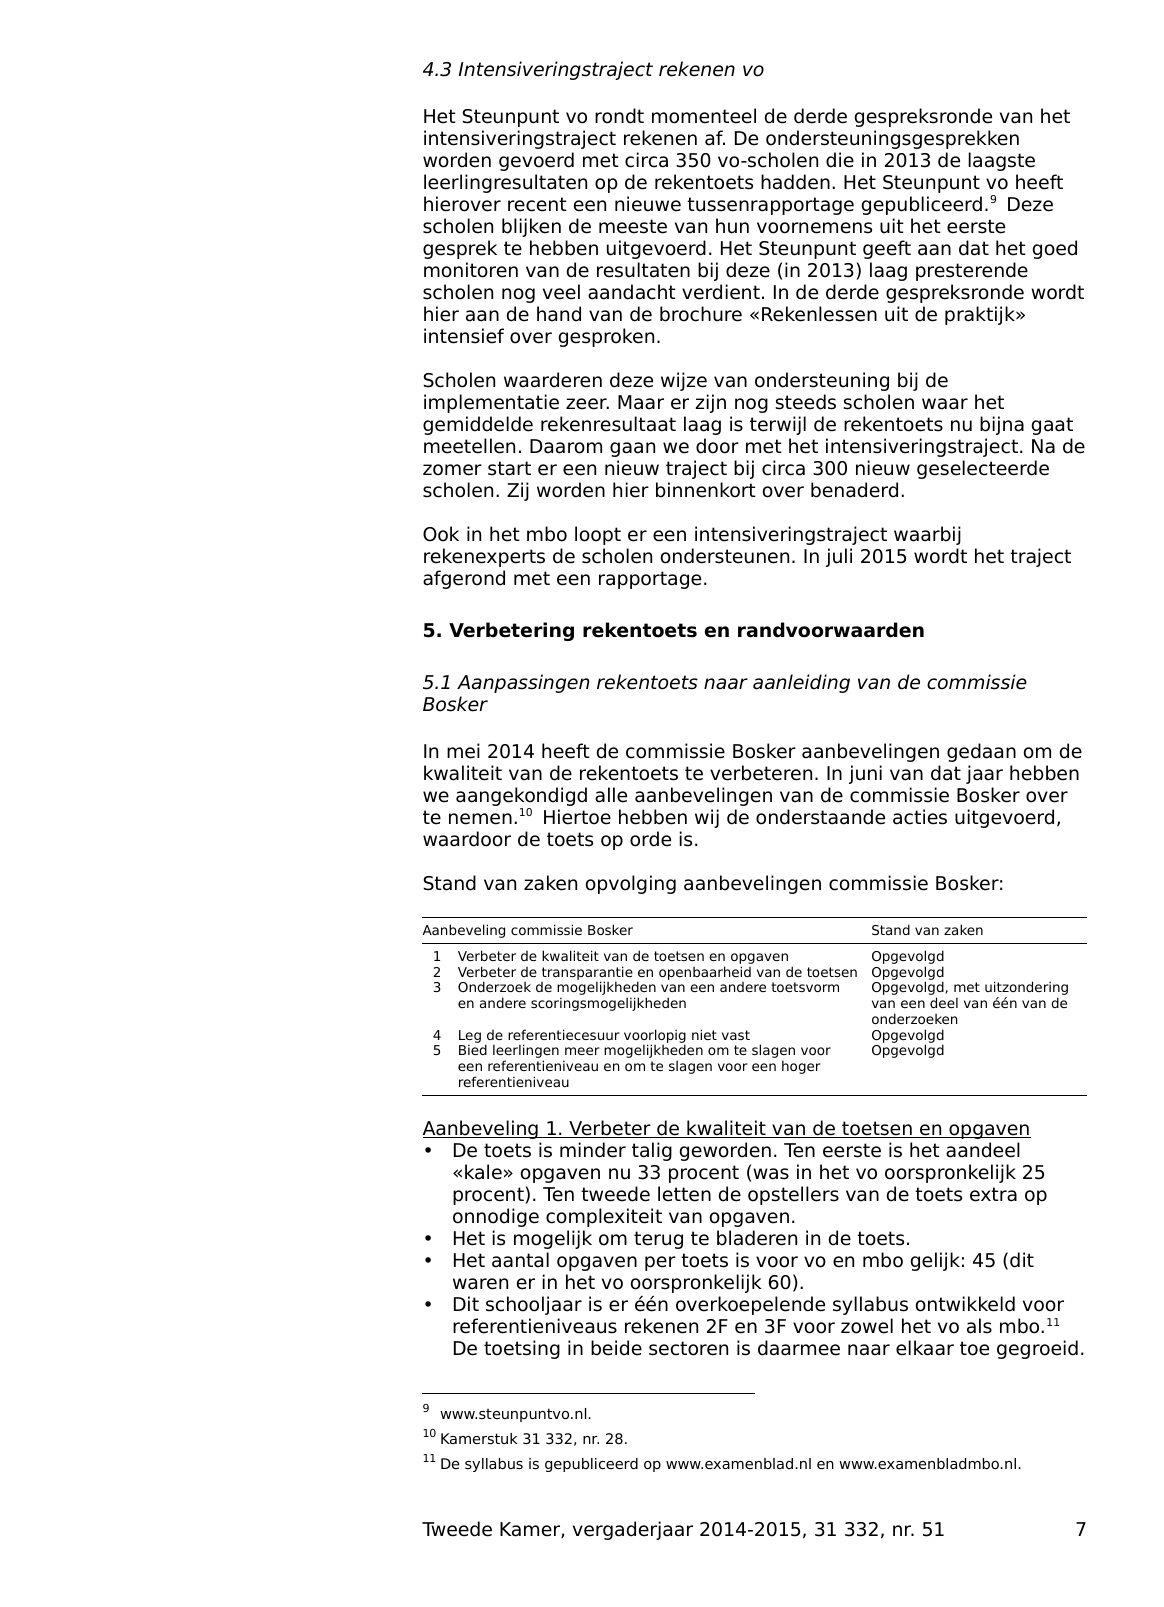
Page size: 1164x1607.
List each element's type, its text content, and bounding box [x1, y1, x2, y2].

table_cell Opgevolgd [865, 965, 1087, 980]
table_cell Bied leerlingen meer mogelijkheden om te slagen voor een referentieniveau en om te slagen voor een hoger referentieniveau [452, 1043, 865, 1095]
table_cell Leg de referentiecesuur voorlopig niet vast [452, 1028, 865, 1043]
text In mei 2014 heeft de commissie Bosker aanbevelingen gedaan om de kwaliteit van de rekentoets te verbeteren. In juni van dat jaar hebben we aangekondigd alle aanbevelingen van de commissie Bosker over te nemen. Hiertoe hebben wij de onderstaande acties uitgevoerd, waardoor de toets op orde is. [422, 741, 1087, 851]
table_cell 4 [422, 1028, 452, 1043]
text • Het is mogelijk om terug te bladeren in de toets. [422, 1228, 1087, 1250]
text Het Steunpunt vo rondt momenteel de derde gespreksronde van het intensiveringstraject rekenen af. De ondersteuningsgesprekken worden gevoerd met circa 350 vo-scholen die in 2013 de laagste leerlingresultaten op de rekentoets hadden. Het Steunpunt vo heeft hierover recent een nieuwe tussenrapportage gepubliceerd. Deze scholen blijken de meeste van hun voornemens uit het eerste gesprek te hebben uitgevoerd. Het Steunpunt geeft aan dat het goed monitoren van de resultaten bij deze (in 2013) laag presterende scholen nog veel aandacht verdient. In de derde gespreksronde wordt hier aan de hand van de brochure «Rekenlessen uit de praktijk» intensief over gesproken. [422, 106, 1087, 348]
text • De toets is minder talig geworden. Ten eerste is het aandeel «kale» opgaven nu 33 procent (was in het vo oorspronkelijk 25 procent). Ten tweede letten de opstellers van de toets extra op onnodige complexiteit van opgaven. [422, 1140, 1087, 1228]
subtitle 5. Verbetering rekentoets en randvoorwaarden [422, 620, 1087, 642]
table_cell Verbeter de transparantie en openbaarheid van de toetsen [452, 965, 865, 980]
text www.steunpuntvo.nl. [422, 1402, 1087, 1424]
text Kamerstuk 31 332, nr. 28. [422, 1427, 1087, 1449]
table_header Aanbeveling commissie Bosker [422, 918, 865, 943]
table_cell 3 [422, 980, 452, 1027]
table_cell 2 [422, 965, 452, 980]
text • Dit schooljaar is er één overkoepelende syllabus ontwikkeld voor referentieniveaus rekenen 2F en 3F voor zowel het vo als mbo. De toetsing in beide sectoren is daarmee naar elkaar toe gegroeid. [422, 1294, 1087, 1360]
table_header Stand van zaken [865, 918, 1087, 943]
text • Het aantal opgaven per toets is voor vo en mbo gelijk: 45 (dit waren er in het vo oorspronkelijk 60). [422, 1250, 1087, 1294]
text De syllabus is gepubliceerd op www.examenblad.nl en www.examenbladmbo.nl. [422, 1452, 1087, 1474]
table_cell Verbeter de kwaliteit van de toetsen en opgaven [452, 944, 865, 964]
subtitle 4.3 Intensiveringstraject rekenen vo [422, 59, 1087, 81]
text Stand van zaken opvolging aanbevelingen commissie Bosker: [422, 873, 1087, 895]
table_cell 1 [422, 944, 452, 964]
table_cell Opgevolgd, met uitzondering van een deel van één van de onderzoeken [865, 980, 1087, 1027]
table_cell Onderzoek de mogelijkheden van een andere toetsvorm en andere scoringsmogelijkheden [452, 980, 865, 1027]
text Scholen waarderen deze wijze van ondersteuning bij de implementatie zeer. Maar er zijn nog steeds scholen waar het gemiddelde rekenresultaat laag is terwijl de rekentoets nu bijna gaat meetellen. Daarom gaan we door met het intensiveringstraject. Na de zomer start er een nieuw traject bij circa 300 nieuw geselecteerde scholen. Zij worden hier binnenkort over benaderd. [422, 370, 1087, 502]
text Ook in het mbo loopt er een intensiveringstraject waarbij rekenexperts de scholen ondersteunen. In juli 2015 wordt het traject afgerond met een rapportage. [422, 524, 1087, 590]
table_cell Opgevolgd [865, 1043, 1087, 1095]
table_cell 5 [422, 1043, 452, 1095]
subtitle Aanbeveling 1. Verbeter de kwaliteit van de toetsen en opgaven [422, 1118, 1087, 1140]
table_cell Opgevolgd [865, 1028, 1087, 1043]
subtitle 5.1 Aanpassingen rekentoets naar aanleiding van de commissie Bosker [422, 672, 1087, 716]
table_cell Opgevolgd [865, 944, 1087, 964]
